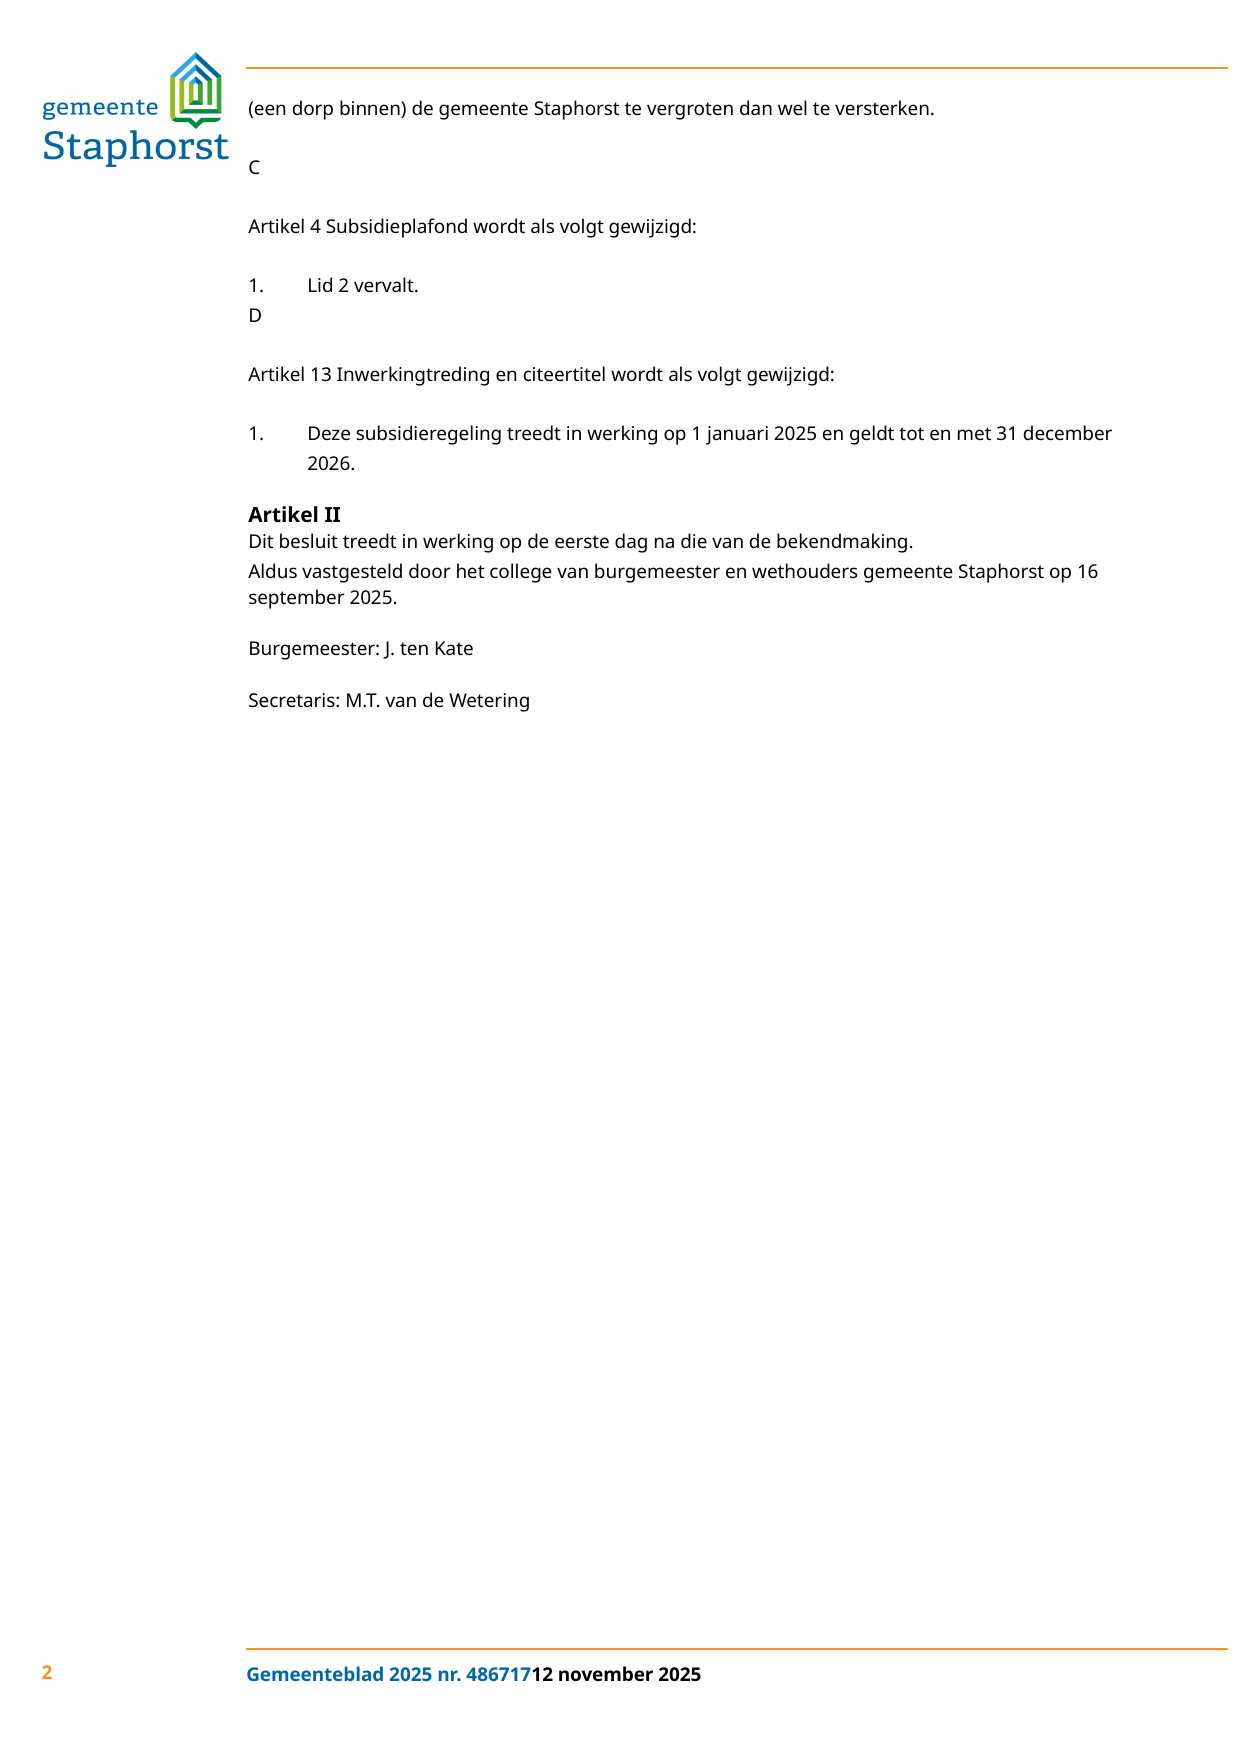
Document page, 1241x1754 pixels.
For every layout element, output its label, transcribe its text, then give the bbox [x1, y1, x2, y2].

text D [248, 302, 1152, 328]
text Artikel 4 Subsidieplafond wordt als volgt gewijzigd: [248, 213, 1152, 239]
list Deze subsidieregeling treedt in werking op 1 januari 2025 en geldt tot en met 31 december 2026. [248, 420, 1152, 476]
text C [248, 154, 1152, 180]
text Secretaris: M.T. van de Wetering [248, 687, 1152, 713]
text Artikel II [248, 500, 1152, 529]
text Aldus vastgesteld door het college van burgemeester en wethouders gemeente Staphorst op 16 september 2025. [248, 558, 1152, 610]
text Artikel 13 Inwerkingtreding en citeertitel wordt als volgt gewijzigd: [248, 361, 1152, 387]
text Dit besluit treedt in werking op de eerste dag na die van de bekendmaking. [248, 529, 1152, 554]
text Burgemeester: J. ten Kate [248, 635, 1152, 661]
picture [41, 47, 231, 172]
list Lid 2 vervalt. [248, 272, 1152, 298]
text (een dorp binnen) de gemeente Staphorst te vergroten dan wel te versterken. [248, 95, 1152, 121]
